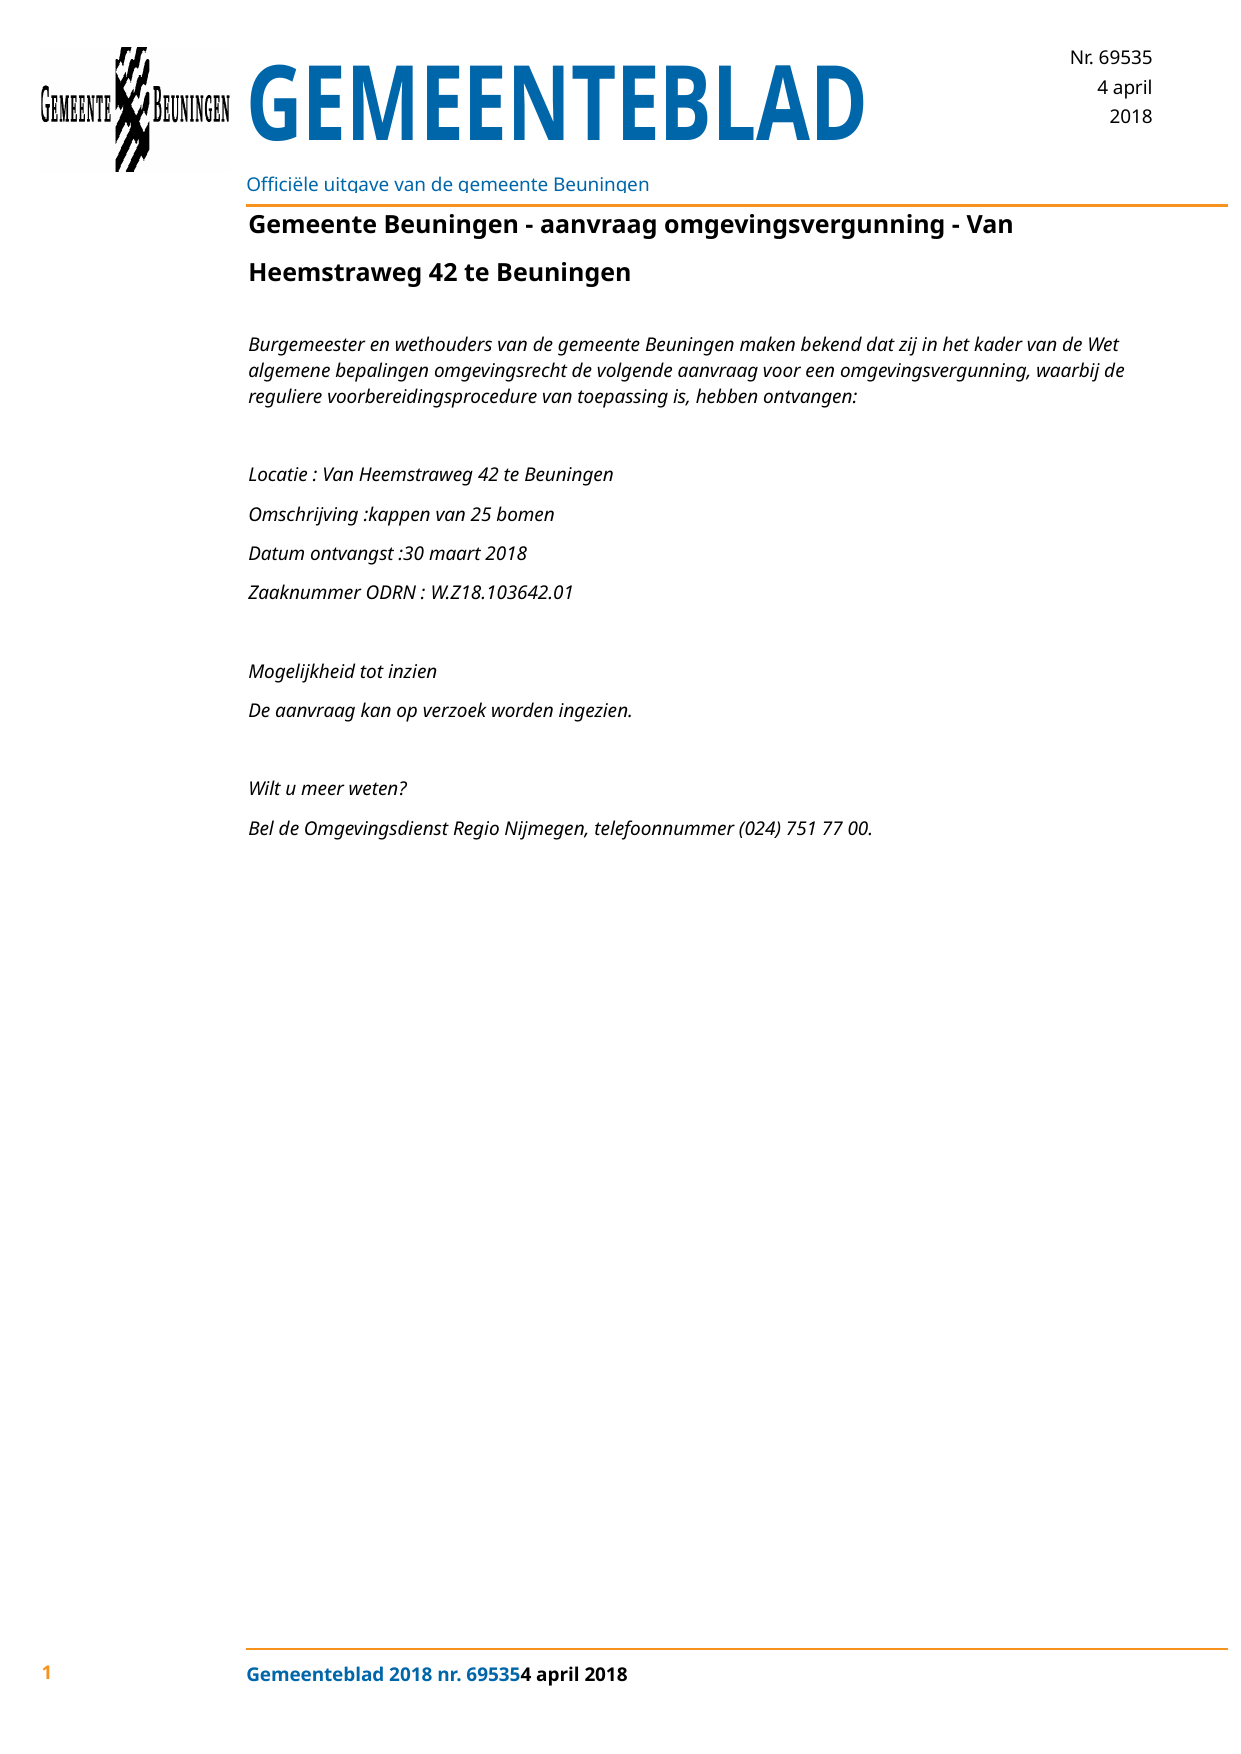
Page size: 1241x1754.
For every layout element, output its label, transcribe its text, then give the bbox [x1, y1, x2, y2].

text De aanvraag kan op verzoek worden ingezien. [248, 697, 1152, 723]
text Wilt u meer weten? [248, 776, 1152, 801]
text Mogelijkheid tot inzien [248, 658, 1152, 683]
picture [41, 47, 231, 172]
text Gemeente Beuningen - aanvraag omgevingsvergunning - Van Heemstraweg 42 te Beuningen [248, 207, 1152, 288]
text Omschrijving :kappen van 25 bomen [248, 501, 1152, 526]
text Locatie : Van Heemstraweg 42 te Beuningen [248, 461, 1152, 487]
text Burgemeester en wethouders van de gemeente Beuningen maken bekend dat zij in het kader van de Wet algemene bepalingen omgevingsrecht de volgende aanvraag voor een omgevingsvergunning, waarbij de reguliere voorbereidingsprocedure van toepassing is, hebben ontvangen: [248, 331, 1152, 409]
text Datum ontvangst :30 maart 2018 [248, 540, 1152, 566]
text Bel de Omgevingsdienst Regio Nijmegen, telefoonnummer (024) 751 77 00. [248, 815, 1152, 841]
text Zaaknummer ODRN : W.Z18.103642.01 [248, 579, 1152, 605]
